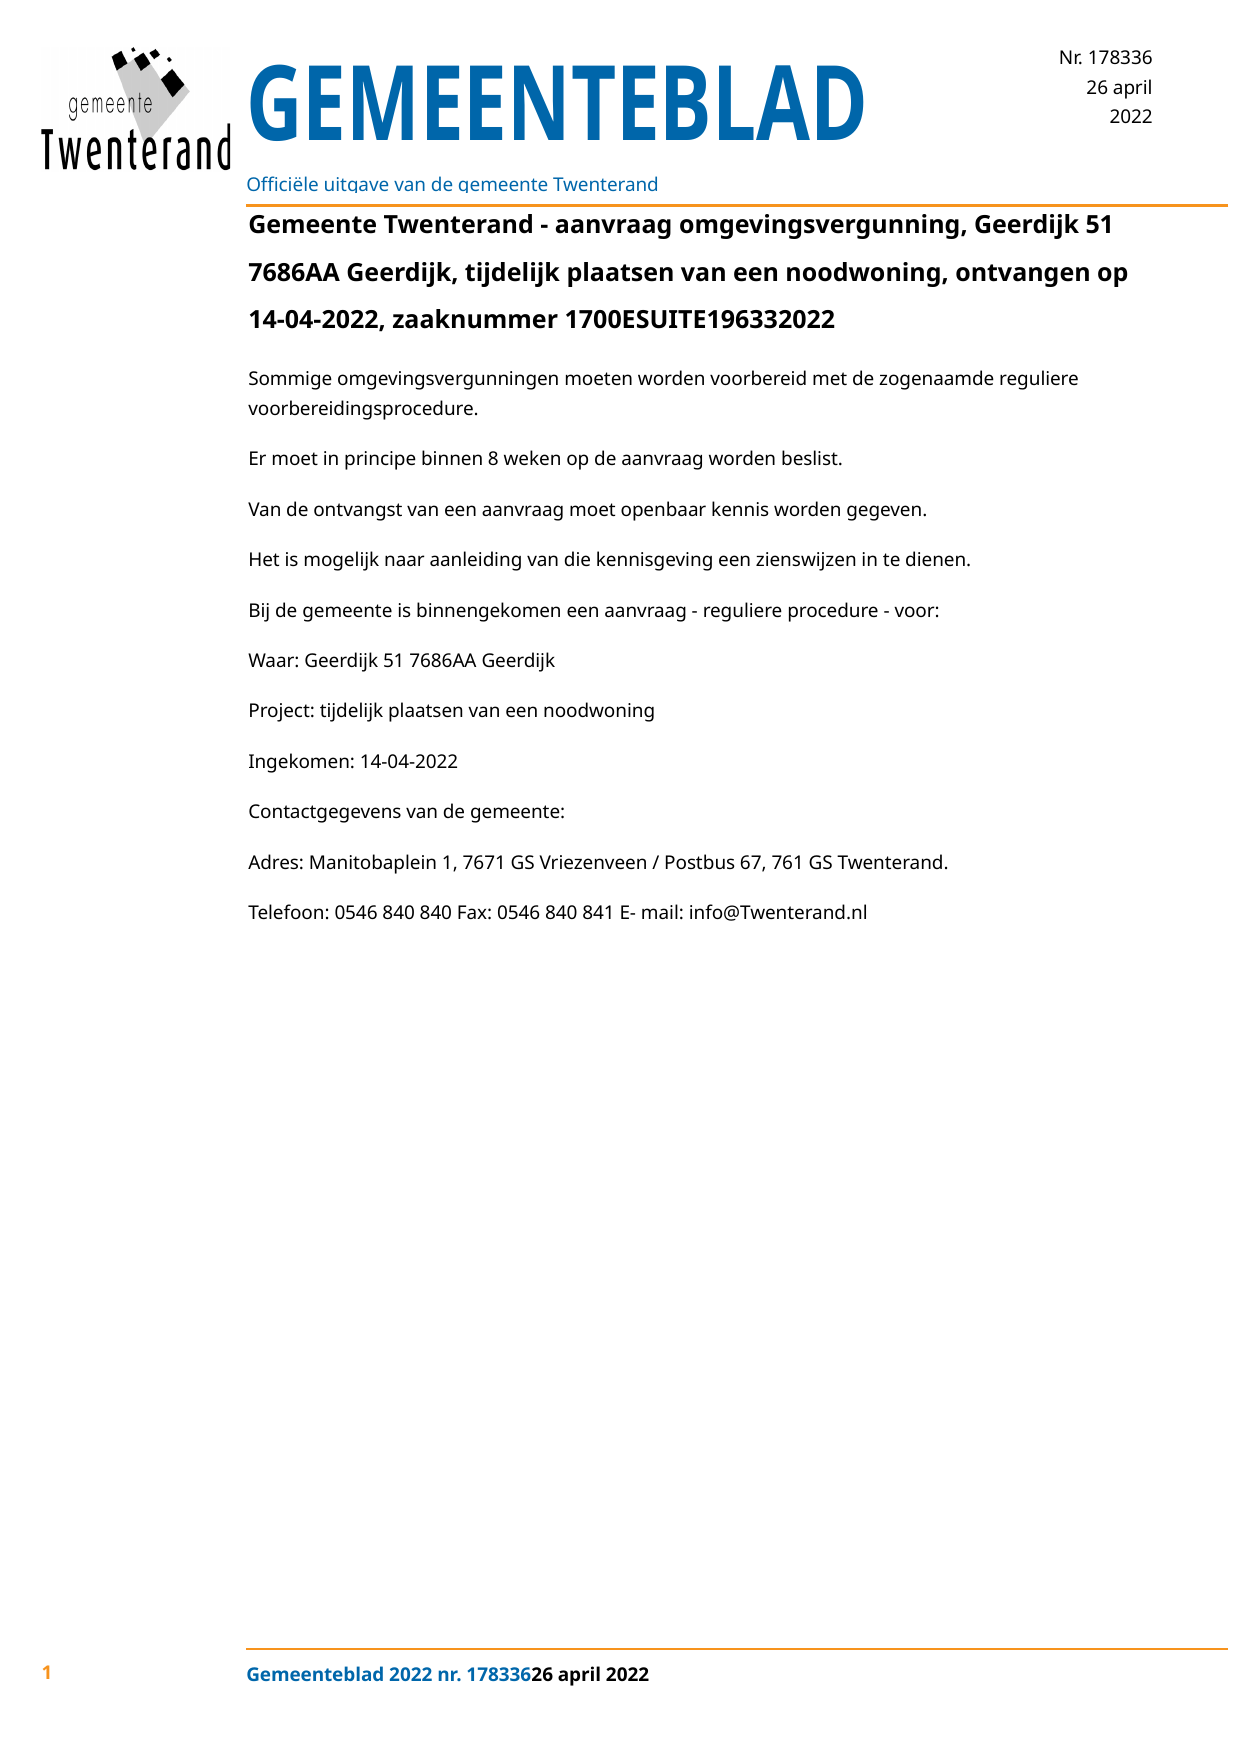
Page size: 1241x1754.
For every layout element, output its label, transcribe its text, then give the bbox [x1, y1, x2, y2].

text Er moet in principe binnen 8 weken op de aanvraag worden beslist. [248, 446, 1152, 471]
text Sommige omgevingsvergunningen moeten worden voorbereid met de zogenaamde reguliere voorbereidingsprocedure. [248, 366, 1152, 421]
text Contactgegevens van de gemeente: [248, 798, 1152, 824]
text Gemeente Twenterand - aanvraag omgevingsvergunning, Geerdijk 51 7686AA Geerdijk, tijdelijk plaatsen van een noodwoning, ontvangen op 14-04-2022, zaaknummer 1700ESUITE196332022 [248, 207, 1152, 336]
picture [41, 47, 231, 172]
text Project: tijdelijk plaatsen van een noodwoning [248, 698, 1152, 723]
text Het is mogelijk naar aanleiding van die kennisgeving een zienswijzen in te dienen. [248, 546, 1152, 572]
text Telefoon: 0546 840 840 Fax: 0546 840 841 E- mail: info@Twenterand.nl [248, 899, 1152, 925]
text Adres: Manitobaplein 1, 7671 GS Vriezenveen / Postbus 67, 761 GS Twenterand. [248, 849, 1152, 874]
text Waar: Geerdijk 51 7686AA Geerdijk [248, 647, 1152, 673]
text Bij de gemeente is binnengekomen een aanvraag - reguliere procedure - voor: [248, 597, 1152, 622]
text Van de ontvangst van een aanvraag moet openbaar kennis worden gegeven. [248, 496, 1152, 522]
text Ingekomen: 14-04-2022 [248, 748, 1152, 774]
